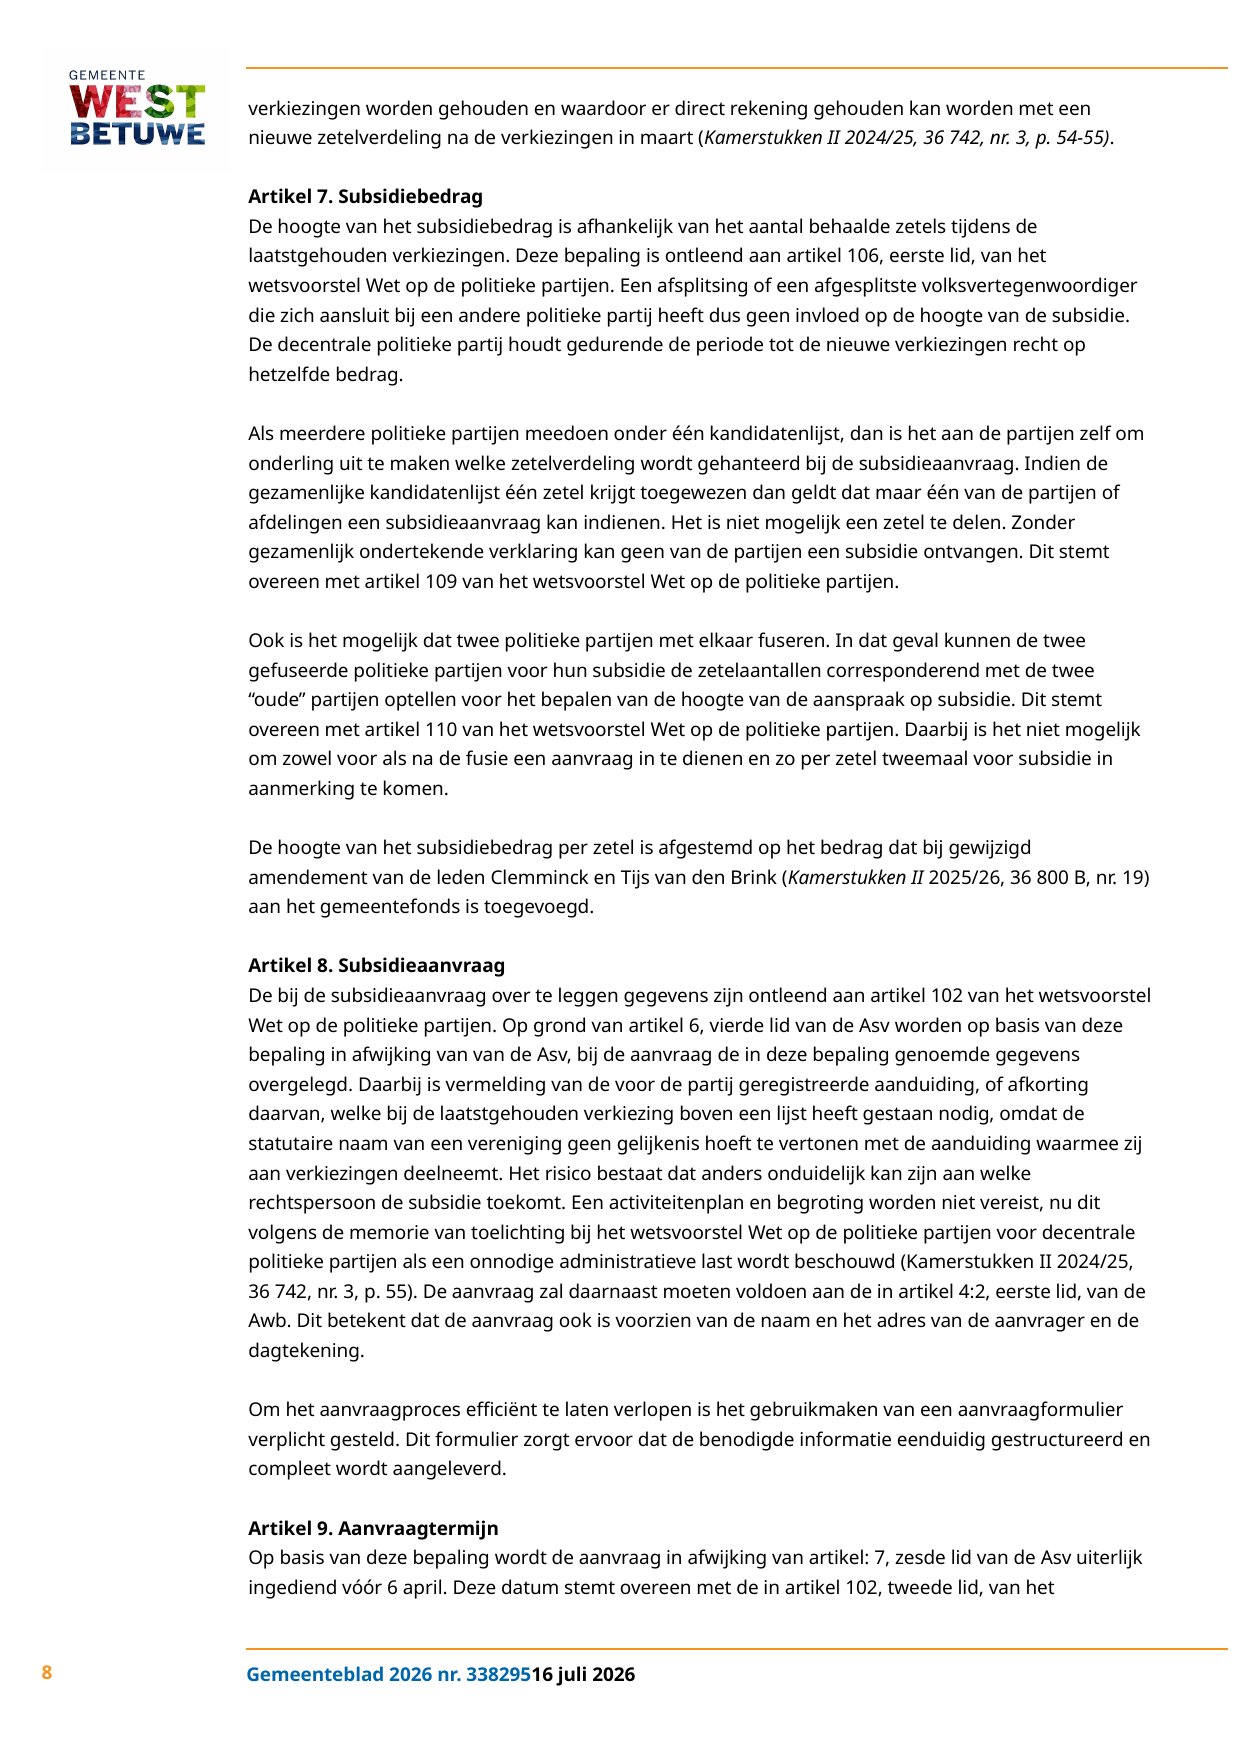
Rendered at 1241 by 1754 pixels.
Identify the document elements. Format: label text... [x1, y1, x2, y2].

text Artikel 9. Aanvraagtermijn [248, 1515, 1152, 1541]
text verkiezingen worden gehouden en waardoor er direct rekening gehouden kan worden met een nieuwe zetelverdeling na de verkiezingen in maart (Kamerstukken II 2024/25, 36 742, nr. 3, p. 54-55). [248, 95, 1152, 150]
text De bij de subsidieaanvraag over te leggen gegevens zijn ontleend aan artikel 102 van het wetsvoorstel Wet op de politieke partijen. Op grond van artikel 6, vierde lid van de Asv worden op basis van deze bepaling in afwijking van van de Asv, bij de aanvraag de in deze bepaling genoemde gegevens overgelegd. Daarbij is vermelding van de voor de partij geregistreerde aanduiding, of afkorting daarvan, welke bij de laatstgehouden verkiezing boven een lijst heeft gestaan nodig, omdat de statutaire naam van een vereniging geen gelijkenis hoeft te vertonen met de aanduiding waarmee zij aan verkiezingen deelneemt. Het risico bestaat dat anders onduidelijk kan zijn aan welke rechtspersoon de subsidie toekomt. Een activiteitenplan en begroting worden niet vereist, nu dit volgens de memorie van toelichting bij het wetsvoorstel Wet op de politieke partijen voor decentrale politieke partijen als een onnodige administratieve last wordt beschouwd (Kamerstukken II 2024/25, 36 742, nr. 3, p. 55). De aanvraag zal daarnaast moeten voldoen aan de in artikel 4:2, eerste lid, van de Awb. Dit betekent dat de aanvraag ook is voorzien van de naam en het adres van de aanvrager en de dagtekening. [248, 982, 1152, 1363]
text Artikel 8. Subsidieaanvraag [248, 953, 1152, 978]
text Om het aanvraagproces efficiënt te laten verlopen is het gebruikmaken van een aanvraagformulier verplicht gesteld. Dit formulier zorgt ervoor dat de benodigde informatie eenduidig gestructureerd en compleet wordt aangeleverd. [248, 1396, 1152, 1481]
text De hoogte van het subsidiebedrag is afhankelijk van het aantal behaalde zetels tijdens de laatstgehouden verkiezingen. Deze bepaling is ontleend aan artikel 106, eerste lid, van het wetsvoorstel Wet op de politieke partijen. Een afsplitsing of een afgesplitste volksvertegenwoordiger die zich aansluit bij een andere politieke partij heeft dus geen invloed op de hoogte van de subsidie. De decentrale politieke partij houdt gedurende de periode tot de nieuwe verkiezingen recht op hetzelfde bedrag. [248, 213, 1152, 387]
text Op basis van deze bepaling wordt de aanvraag in afwijking van artikel: 7, zesde lid van de Asv uiterlijk ingediend vóór 6 april. Deze datum stemt overeen met de in artikel 102, tweede lid, van het [248, 1544, 1152, 1600]
text Artikel 7. Subsidiebedrag [248, 183, 1152, 209]
picture [41, 47, 231, 172]
text Ook is het mogelijk dat twee politieke partijen met elkaar fuseren. In dat geval kunnen de twee gefuseerde politieke partijen voor hun subsidie de zetelaantallen corresponderend met de twee “oude” partijen optellen voor het bepalen van de hoogte van de aanspraak op subsidie. Dit stemt overeen met artikel 110 van het wetsvoorstel Wet op de politieke partijen. Daarbij is het niet mogelijk om zowel voor als na de fusie een aanvraag in te dienen en zo per zetel tweemaal voor subsidie in aanmerking te komen. [248, 627, 1152, 801]
text Als meerdere politieke partijen meedoen onder één kandidatenlijst, dan is het aan de partijen zelf om onderling uit te maken welke zetelverdeling wordt gehanteerd bij de subsidieaanvraag. Indien de gezamenlijke kandidatenlijst één zetel krijgt toegewezen dan geldt dat maar één van de partijen of afdelingen een subsidieaanvraag kan indienen. Het is niet mogelijk een zetel te delen. Zonder gezamenlijk ondertekende verklaring kan geen van de partijen een subsidie ontvangen. Dit stemt overeen met artikel 109 van het wetsvoorstel Wet op de politieke partijen. [248, 420, 1152, 594]
text De hoogte van het subsidiebedrag per zetel is afgestemd op het bedrag dat bij gewijzigd amendement van de leden Clemminck en Tijs van den Brink (Kamerstukken II 2025/26, 36 800 B, nr. 19) aan het gemeentefonds is toegevoegd. [248, 834, 1152, 919]
